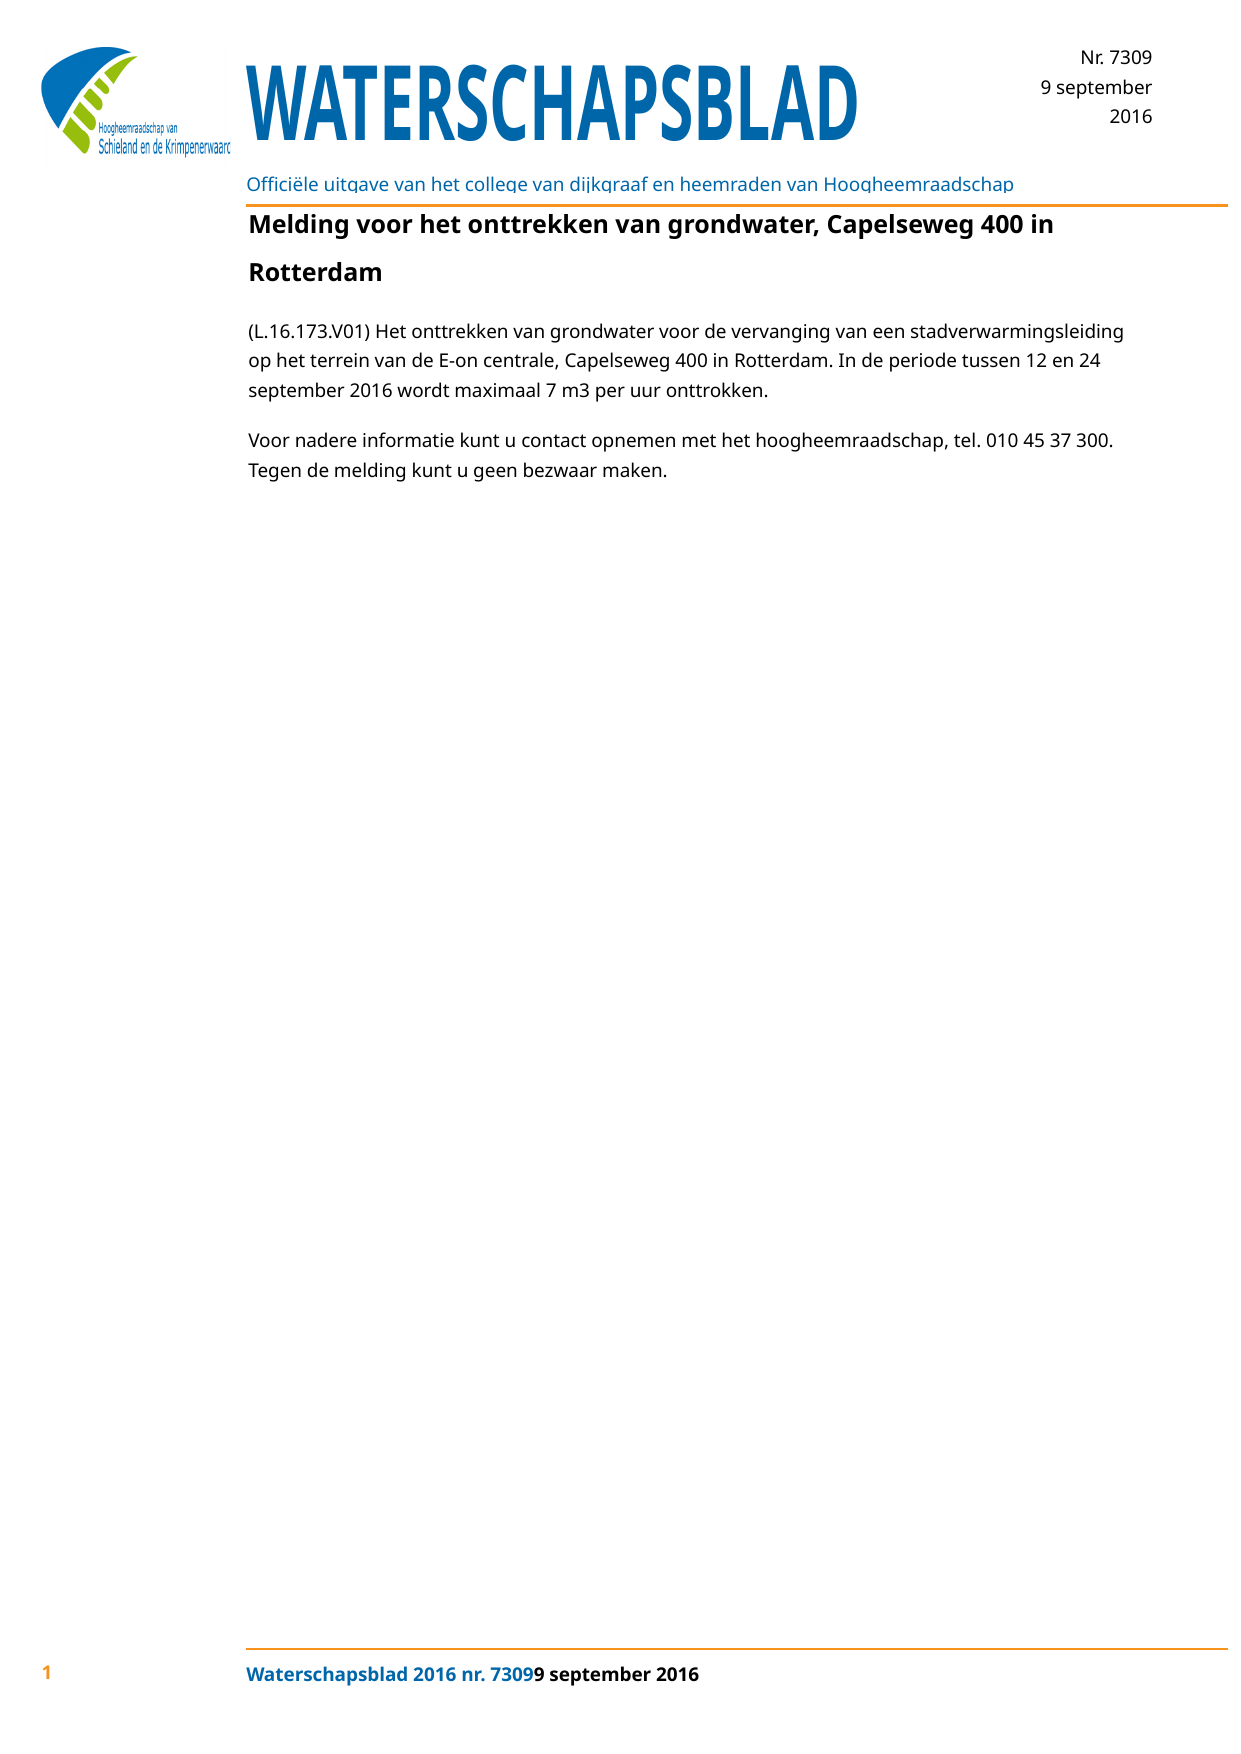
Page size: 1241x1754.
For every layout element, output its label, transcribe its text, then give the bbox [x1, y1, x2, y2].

text (L.16.173.V01) Het onttrekken van grondwater voor de vervanging van een stadverwarmingsleiding op het terrein van de E-on centrale, Capelseweg 400 in Rotterdam. In de periode tussen 12 en 24 september 2016 wordt maximaal 7 m3 per uur onttrokken. [248, 318, 1152, 403]
text Voor nadere informatie kunt u contact opnemen met het hoogheemraadschap, tel. 010 45 37 300. Tegen de melding kunt u geen bezwaar maken. [248, 427, 1152, 483]
picture [41, 47, 231, 172]
text Melding voor het onttrekken van grondwater, Capelseweg 400 in Rotterdam [248, 207, 1152, 288]
